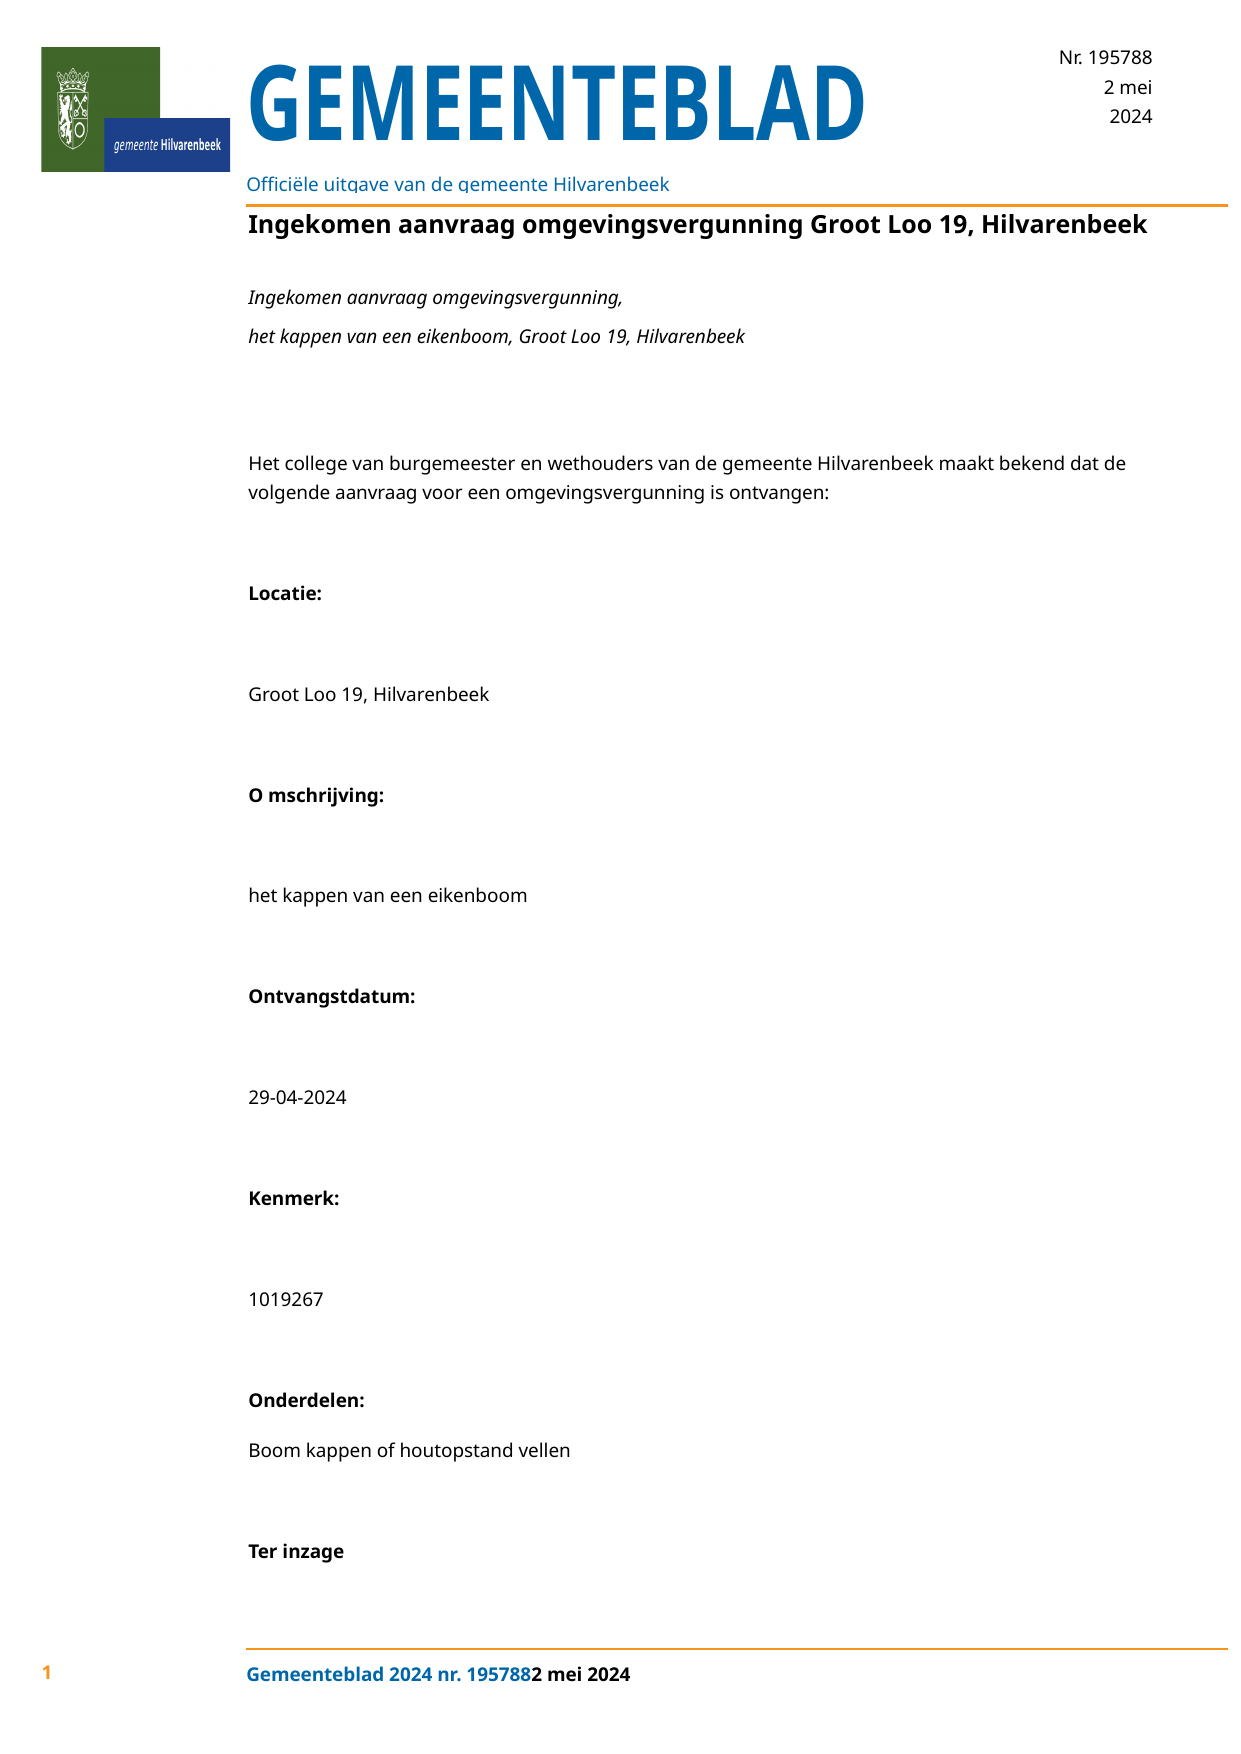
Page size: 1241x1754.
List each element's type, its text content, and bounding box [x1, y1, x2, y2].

text het kappen van een eikenboom, Groot Loo 19, Hilvarenbeek [248, 323, 1152, 349]
text Onderdelen: [248, 1387, 1152, 1412]
text O mschrijving: [248, 782, 1152, 807]
text Ingekomen aanvraag omgevingsvergunning Groot Loo 19, Hilvarenbeek [248, 207, 1152, 241]
text Ontvangstdatum: [248, 983, 1152, 1009]
text Kenmerk: [248, 1185, 1152, 1211]
text Boom kappen of houtopstand vellen [248, 1437, 1152, 1463]
picture [41, 47, 231, 172]
text 29-04-2024 [248, 1084, 1152, 1110]
text Het college van burgemeester en wethouders van de gemeente Hilvarenbeek maakt bekend dat de volgende aanvraag voor een omgevingsvergunning is ontvangen: [248, 450, 1152, 505]
text het kappen van een eikenboom [248, 883, 1152, 908]
text Ingekomen aanvraag omgevingsvergunning, [248, 284, 1152, 309]
text 1019267 [248, 1286, 1152, 1312]
text Groot Loo 19, Hilvarenbeek [248, 681, 1152, 707]
text Locatie: [248, 580, 1152, 606]
text Ter inzage [248, 1538, 1152, 1564]
